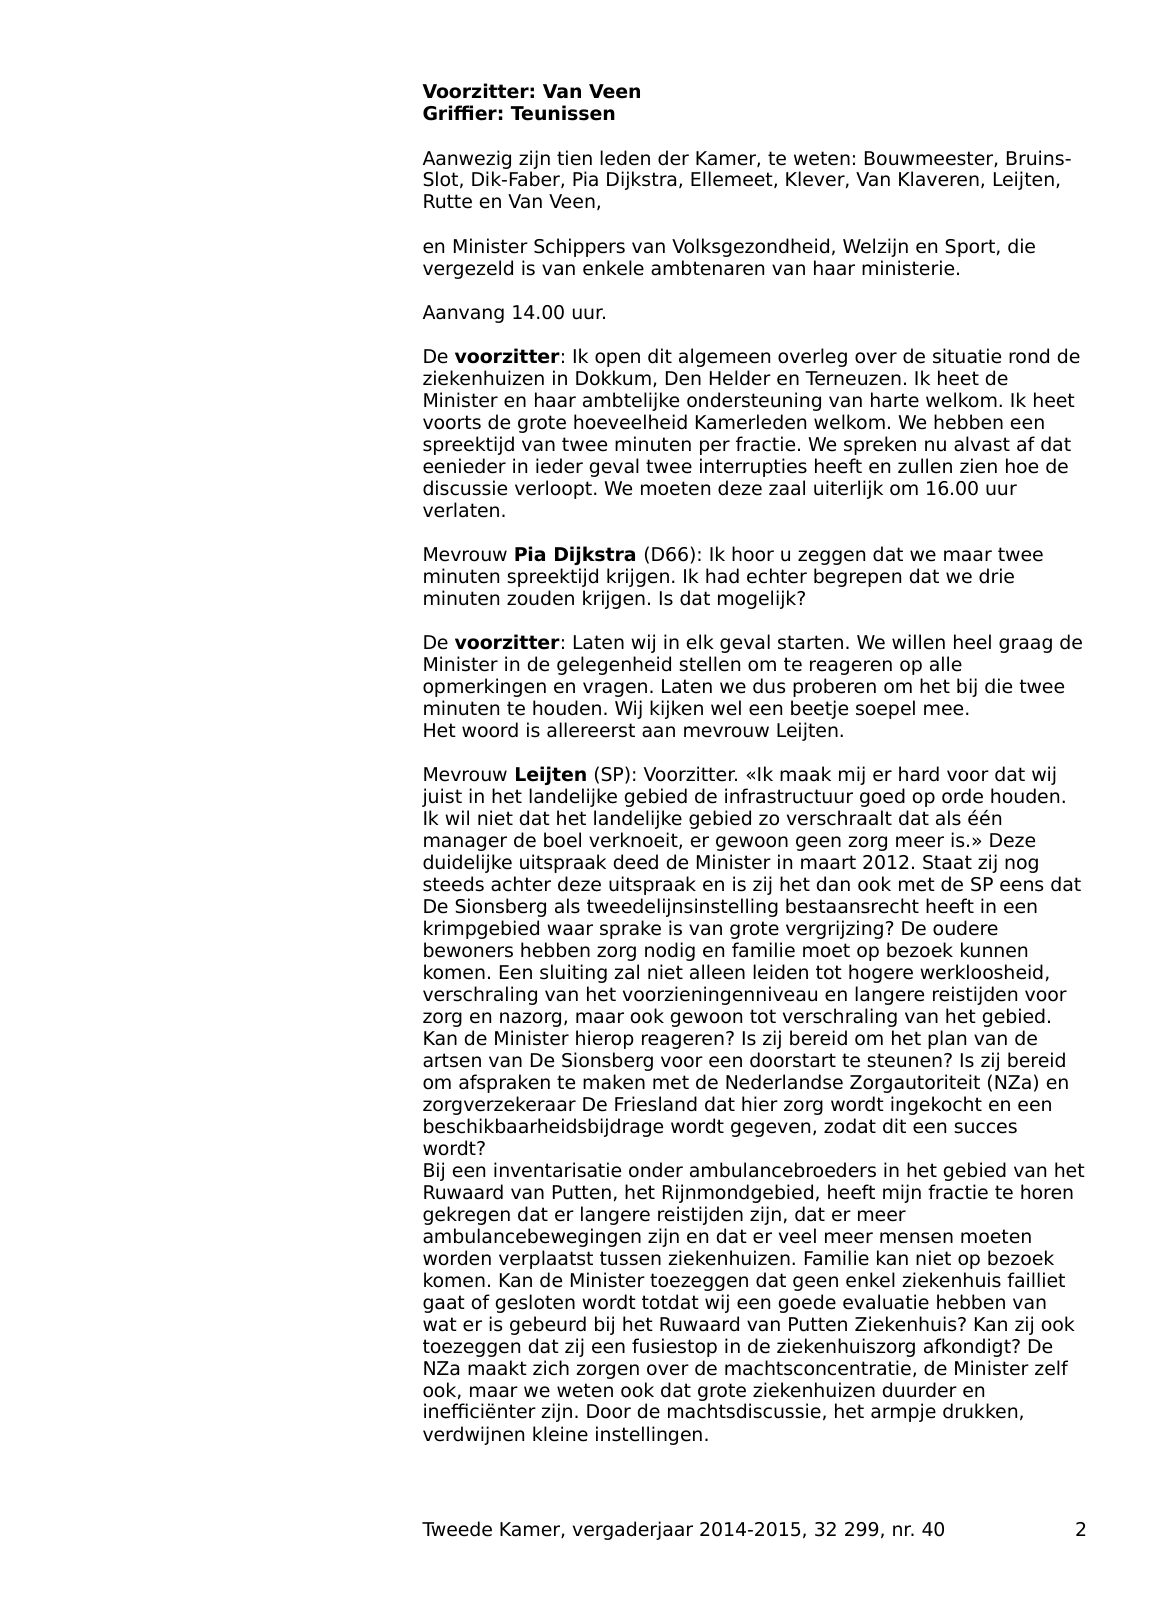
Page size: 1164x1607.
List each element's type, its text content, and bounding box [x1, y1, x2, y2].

text Aanvang 14.00 uur. [422, 302, 1087, 324]
text en Minister Schippers van Volksgezondheid, Welzijn en Sport, die vergezeld is van enkele ambtenaren van haar ministerie. [422, 236, 1087, 279]
text Het woord is allereerst aan mevrouw Leijten. [422, 720, 1087, 742]
text Bij een inventarisatie onder ambulancebroeders in het gebied van het Ruwaard van Putten, het Rijnmondgebied, heeft mijn fractie te horen gekregen dat er langere reistijden zijn, dat er meer ambulancebewegingen zijn en dat er veel meer mensen moeten worden verplaatst tussen ziekenhuizen. Familie kan niet op bezoek komen. Kan de Minister toezeggen dat geen enkel ziekenhuis failliet gaat of gesloten wordt totdat wij een goede evaluatie hebben van wat er is gebeurd bij het Ruwaard van Putten Ziekenhuis? Kan zij ook toezeggen dat zij een fusiestop in de ziekenhuiszorg afkondigt? De NZa maakt zich zorgen over de machtsconcentratie, de Minister zelf ook, maar we weten ook dat grote ziekenhuizen duurder en inefficiënter zijn. Door de machtsdiscussie, het armpje drukken, verdwijnen kleine instellingen. [422, 1160, 1087, 1445]
text De voorzitter: Ik open dit algemeen overleg over de situatie rond de ziekenhuizen in Dokkum, Den Helder en Terneuzen. Ik heet de Minister en haar ambtelijke ondersteuning van harte welkom. Ik heet voorts de grote hoeveelheid Kamerleden welkom. We hebben een spreektijd van twee minuten per fractie. We spreken nu alvast af dat eenieder in ieder geval twee interrupties heeft en zullen zien hoe de discussie verloopt. We moeten deze zaal uiterlijk om 16.00 uur verlaten. [422, 346, 1087, 522]
text Mevrouw Pia Dijkstra (D66): Ik hoor u zeggen dat we maar twee minuten spreektijd krijgen. Ik had echter begrepen dat we drie minuten zouden krijgen. Is dat mogelijk? [422, 544, 1087, 610]
text Mevrouw Leijten (SP): Voorzitter. «Ik maak mij er hard voor dat wij juist in het landelijke gebied de infrastructuur goed op orde houden. Ik wil niet dat het landelijke gebied zo verschraalt dat als één manager de boel verknoeit, er gewoon geen zorg meer is.» Deze duidelijke uitspraak deed de Minister in maart 2012. Staat zij nog steeds achter deze uitspraak en is zij het dan ook met de SP eens dat De Sionsberg als tweedelijnsinstelling bestaansrecht heeft in een krimpgebied waar sprake is van grote vergrijzing? De oudere bewoners hebben zorg nodig en familie moet op bezoek kunnen komen. Een sluiting zal niet alleen leiden tot hogere werkloosheid, verschraling van het voorzieningenniveau en langere reistijden voor zorg en nazorg, maar ook gewoon tot verschraling van het gebied. Kan de Minister hierop reageren? Is zij bereid om het plan van de artsen van De Sionsberg voor een doorstart te steunen? Is zij bereid om afspraken te maken met de Nederlandse Zorgautoriteit (NZa) en zorgverzekeraar De Friesland dat hier zorg wordt ingekocht en een beschikbaarheidsbijdrage wordt gegeven, zodat dit een succes wordt? [422, 764, 1087, 1160]
text Voorzitter: Van Veen [422, 81, 1087, 103]
text Aanwezig zijn tien leden der Kamer, te weten: Bouwmeester, Bruins-Slot, Dik-Faber, Pia Dijkstra, Ellemeet, Klever, Van Klaveren, Leijten, Rutte en Van Veen, [422, 147, 1087, 213]
text Griffier: Teunissen [422, 103, 1087, 125]
text De voorzitter: Laten wij in elk geval starten. We willen heel graag de Minister in de gelegenheid stellen om te reageren op alle opmerkingen en vragen. Laten we dus proberen om het bij die twee minuten te houden. Wij kijken wel een beetje soepel mee. [422, 632, 1087, 720]
